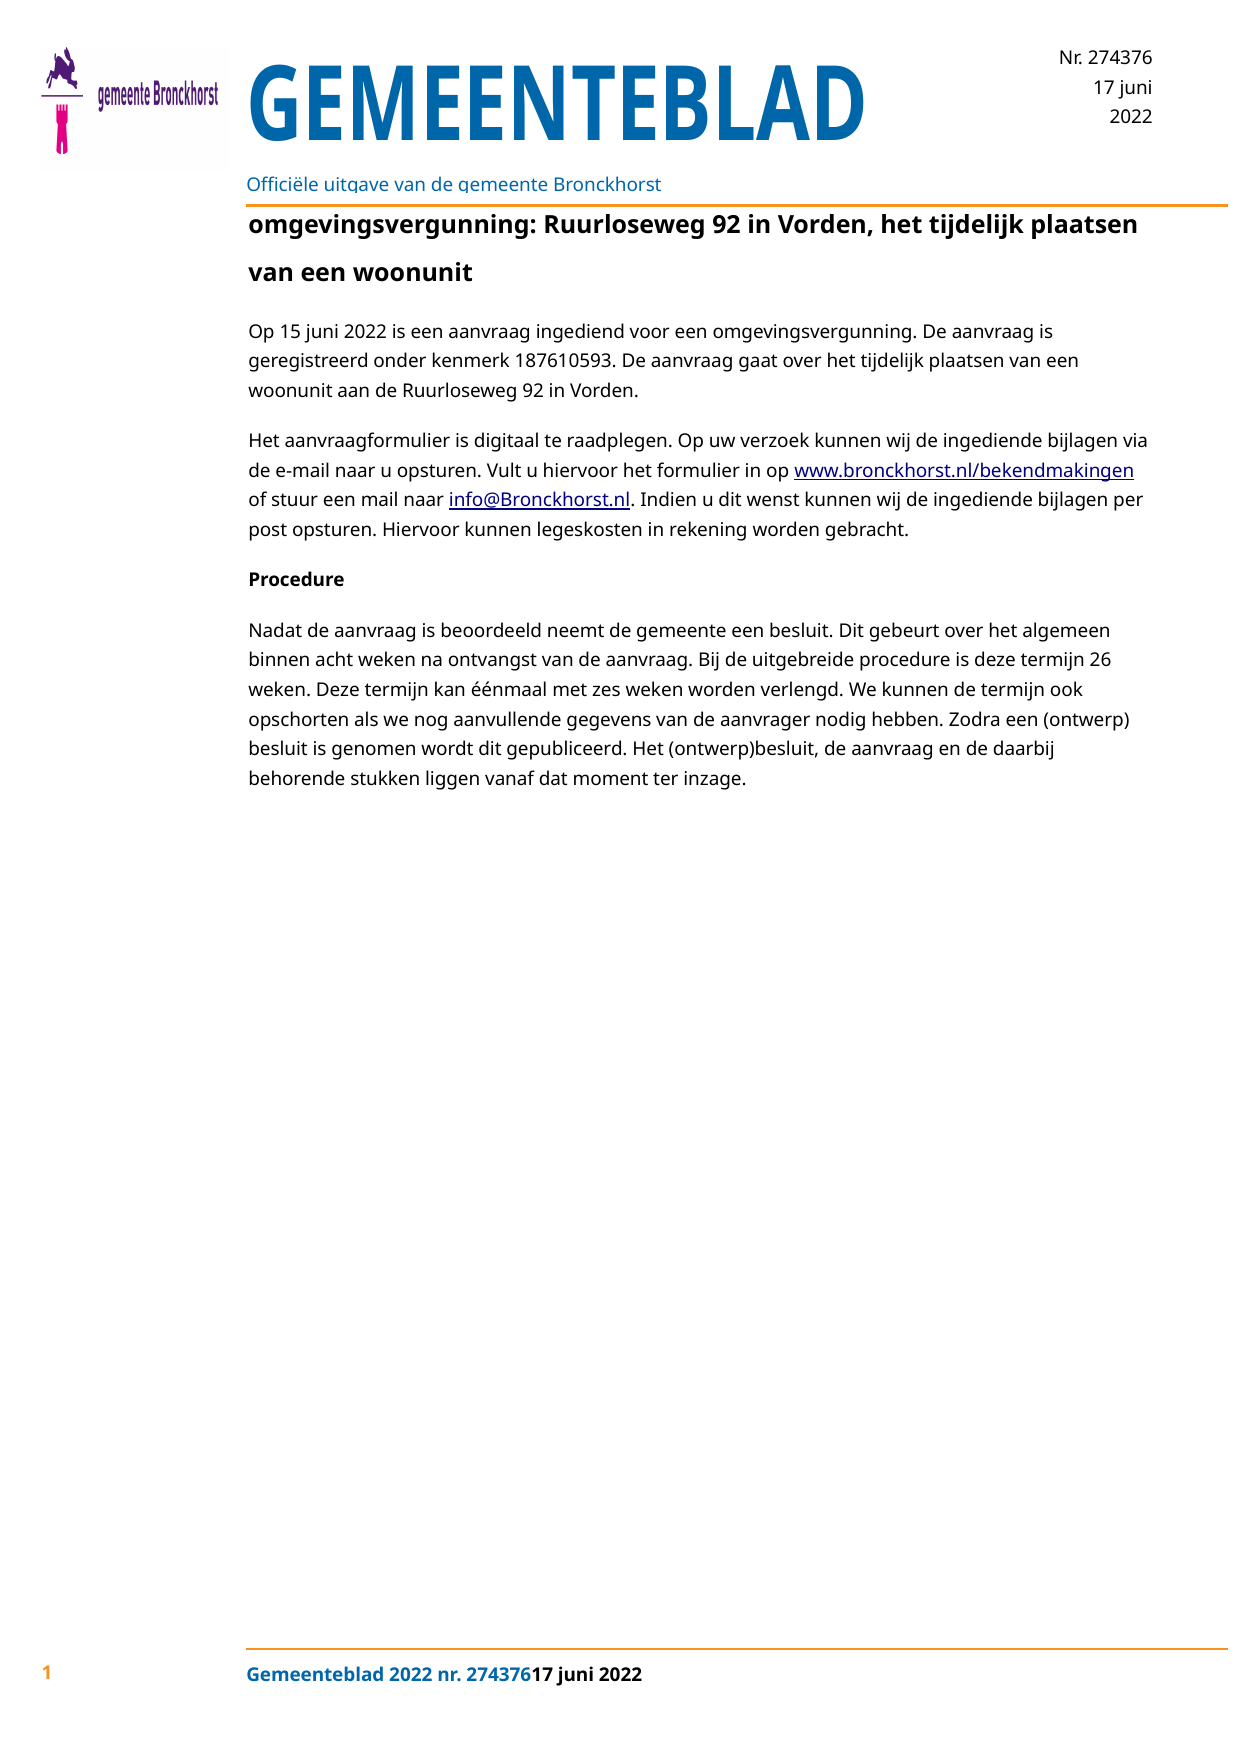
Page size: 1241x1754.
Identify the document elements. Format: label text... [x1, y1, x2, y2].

text Procedure [248, 567, 1152, 592]
picture [41, 47, 231, 172]
text Het aanvraagformulier is digitaal te raadplegen. Op uw verzoek kunnen wij de ingediende bijlagen via de e-mail naar u opsturen. Vult u hiervoor het formulier in op www.bronckhorst.nl/bekendmakingen of stuur een mail naar info@Bronckhorst.nl. Indien u dit wenst kunnen wij de ingediende bijlagen per post opsturen. Hiervoor kunnen legeskosten in rekening worden gebracht. [248, 427, 1152, 542]
text Nadat de aanvraag is beoordeeld neemt de gemeente een besluit. Dit gebeurt over het algemeen binnen acht weken na ontvangst van de aanvraag. Bij de uitgebreide procedure is deze termijn 26 weken. Deze termijn kan éénmaal met zes weken worden verlengd. We kunnen de termijn ook opschorten als we nog aanvullende gegevens van de aanvrager nodig hebben. Zodra een (ontwerp) besluit is genomen wordt dit gepubliceerd. Het (ontwerp)besluit, de aanvraag en de daarbij behorende stukken liggen vanaf dat moment ter inzage. [248, 617, 1152, 791]
text Op 15 juni 2022 is een aanvraag ingediend voor een omgevingsvergunning. De aanvraag is geregistreerd onder kenmerk 187610593. De aanvraag gaat over het tijdelijk plaatsen van een woonunit aan de Ruurloseweg 92 in Vorden. [248, 318, 1152, 403]
text omgevingsvergunning: Ruurloseweg 92 in Vorden, het tijdelijk plaatsen van een woonunit [248, 207, 1152, 288]
